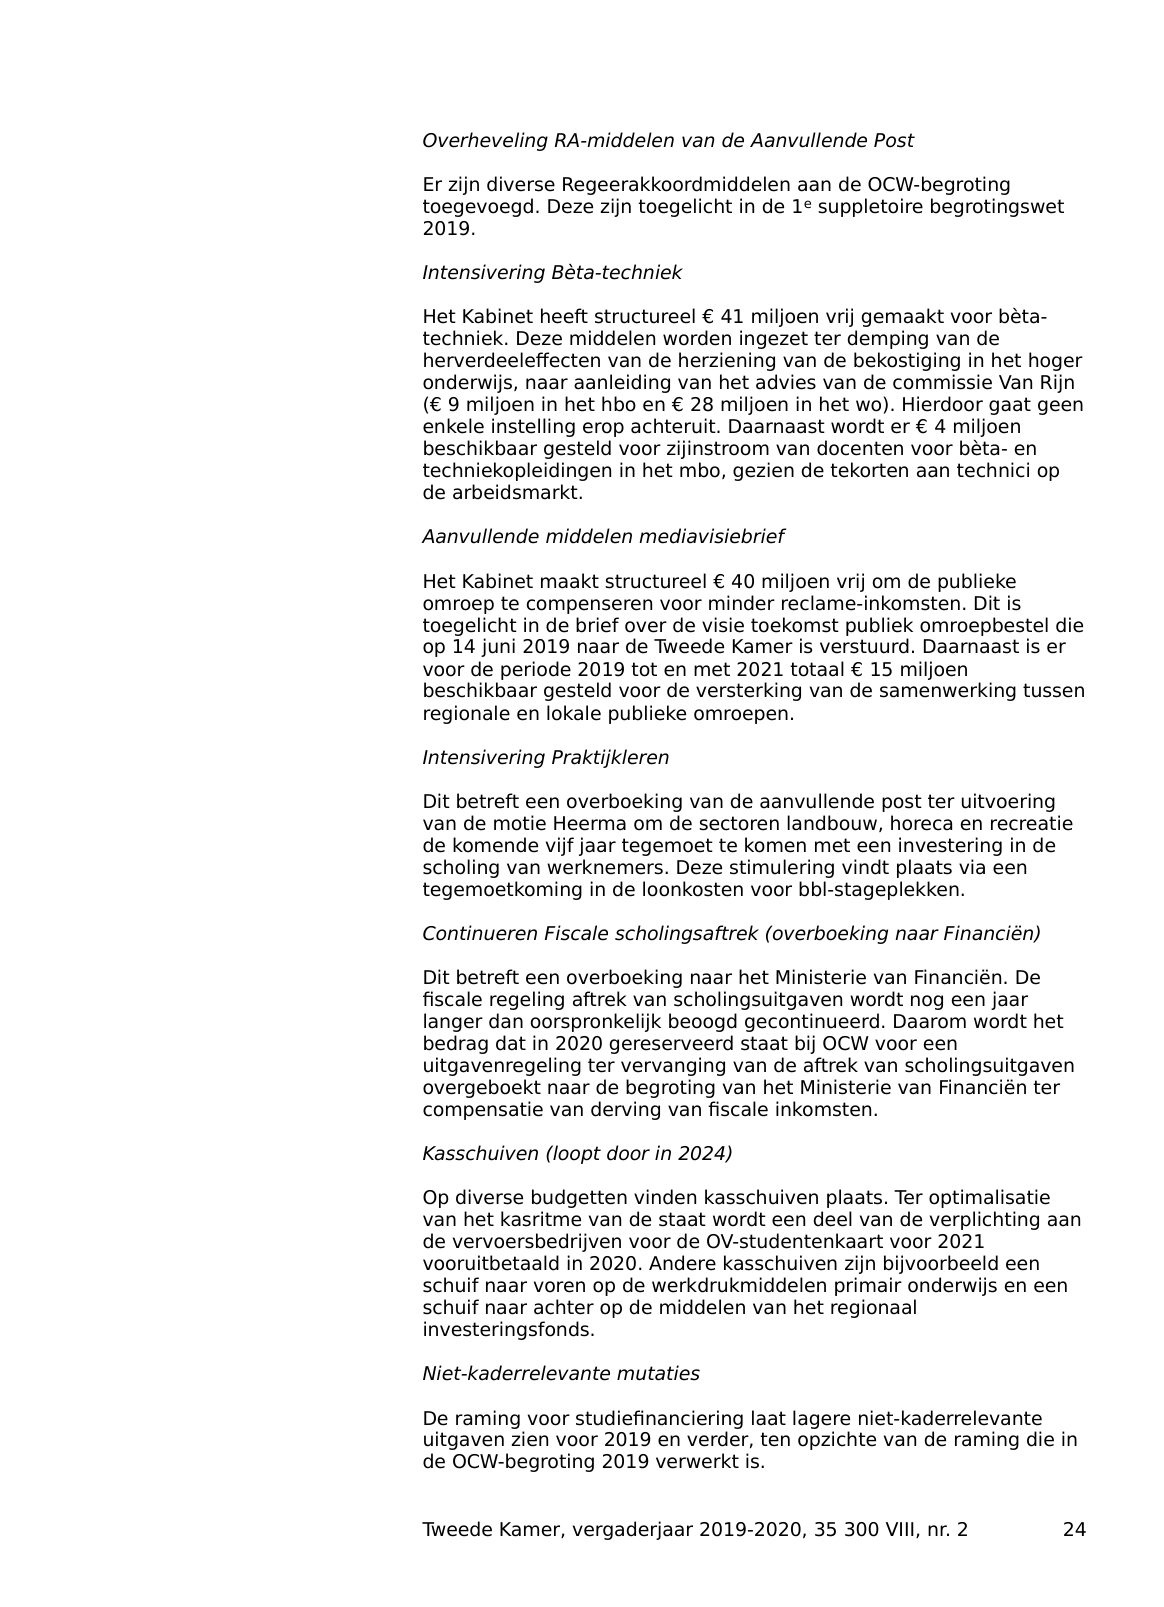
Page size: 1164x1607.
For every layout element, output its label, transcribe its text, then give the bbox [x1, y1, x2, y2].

text De raming voor studiefinanciering laat lagere niet-kaderrelevante uitgaven zien voor 2019 en verder, ten opzichte van de raming die in de OCW-begroting 2019 verwerkt is. [422, 1407, 1087, 1473]
subtitle Niet-kaderrelevante mutaties [422, 1363, 1087, 1385]
text Dit betreft een overboeking van de aanvullende post ter uitvoering van de motie Heerma om de sectoren landbouw, horeca en recreatie de komende vijf jaar tegemoet te komen met een investering in de scholing van werknemers. Deze stimulering vindt plaats via een tegemoetkoming in de loonkosten voor bbl-stageplekken. [422, 791, 1087, 901]
text Er zijn diverse Regeerakkoordmiddelen aan de OCW-begroting toegevoegd. Deze zijn toegelicht in de 1e suppletoire begrotingswet 2019. [422, 174, 1087, 240]
text Het Kabinet maakt structureel € 40 miljoen vrij om de publieke omroep te compenseren voor minder reclame-inkomsten. Dit is toegelicht in de brief over de visie toekomst publiek omroepbestel die op 14 juni 2019 naar de Tweede Kamer is verstuurd. Daarnaast is er voor de periode 2019 tot en met 2021 totaal € 15 miljoen beschikbaar gesteld voor de versterking van de samenwerking tussen regionale en lokale publieke omroepen. [422, 571, 1087, 724]
subtitle Continueren Fiscale scholingsaftrek (overboeking naar Financiën) [422, 923, 1087, 945]
text Dit betreft een overboeking naar het Ministerie van Financiën. De fiscale regeling aftrek van scholingsuitgaven wordt nog een jaar langer dan oorspronkelijk beoogd gecontinueerd. Daarom wordt het bedrag dat in 2020 gereserveerd staat bij OCW voor een uitgavenregeling ter vervanging van de aftrek van scholingsuitgaven overgeboekt naar de begroting van het Ministerie van Financiën ter compensatie van derving van fiscale inkomsten. [422, 967, 1087, 1121]
text Op diverse budgetten vinden kasschuiven plaats. Ter optimalisatie van het kasritme van de staat wordt een deel van de verplichting aan de vervoersbedrijven voor de OV-studentenkaart voor 2021 vooruitbetaald in 2020. Andere kasschuiven zijn bijvoorbeeld een schuif naar voren op de werkdrukmiddelen primair onderwijs en een schuif naar achter op de middelen van het regionaal investeringsfonds. [422, 1187, 1087, 1341]
subtitle Intensivering Bèta-techniek [422, 262, 1087, 284]
subtitle Overheveling RA-middelen van de Aanvullende Post [422, 130, 1087, 152]
subtitle Kasschuiven (loopt door in 2024) [422, 1143, 1087, 1165]
subtitle Aanvullende middelen mediavisiebrief [422, 526, 1087, 548]
text Het Kabinet heeft structureel € 41 miljoen vrij gemaakt voor bèta-techniek. Deze middelen worden ingezet ter demping van de herverdeeleffecten van de herziening van de bekostiging in het hoger onderwijs, naar aanleiding van het advies van de commissie Van Rijn (€ 9 miljoen in het hbo en € 28 miljoen in het wo). Hierdoor gaat geen enkele instelling erop achteruit. Daarnaast wordt er € 4 miljoen beschikbaar gesteld voor zijinstroom van docenten voor bèta- en techniekopleidingen in het mbo, gezien de tekorten aan technici op de arbeidsmarkt. [422, 306, 1087, 504]
subtitle Intensivering Praktijkleren [422, 747, 1087, 768]
